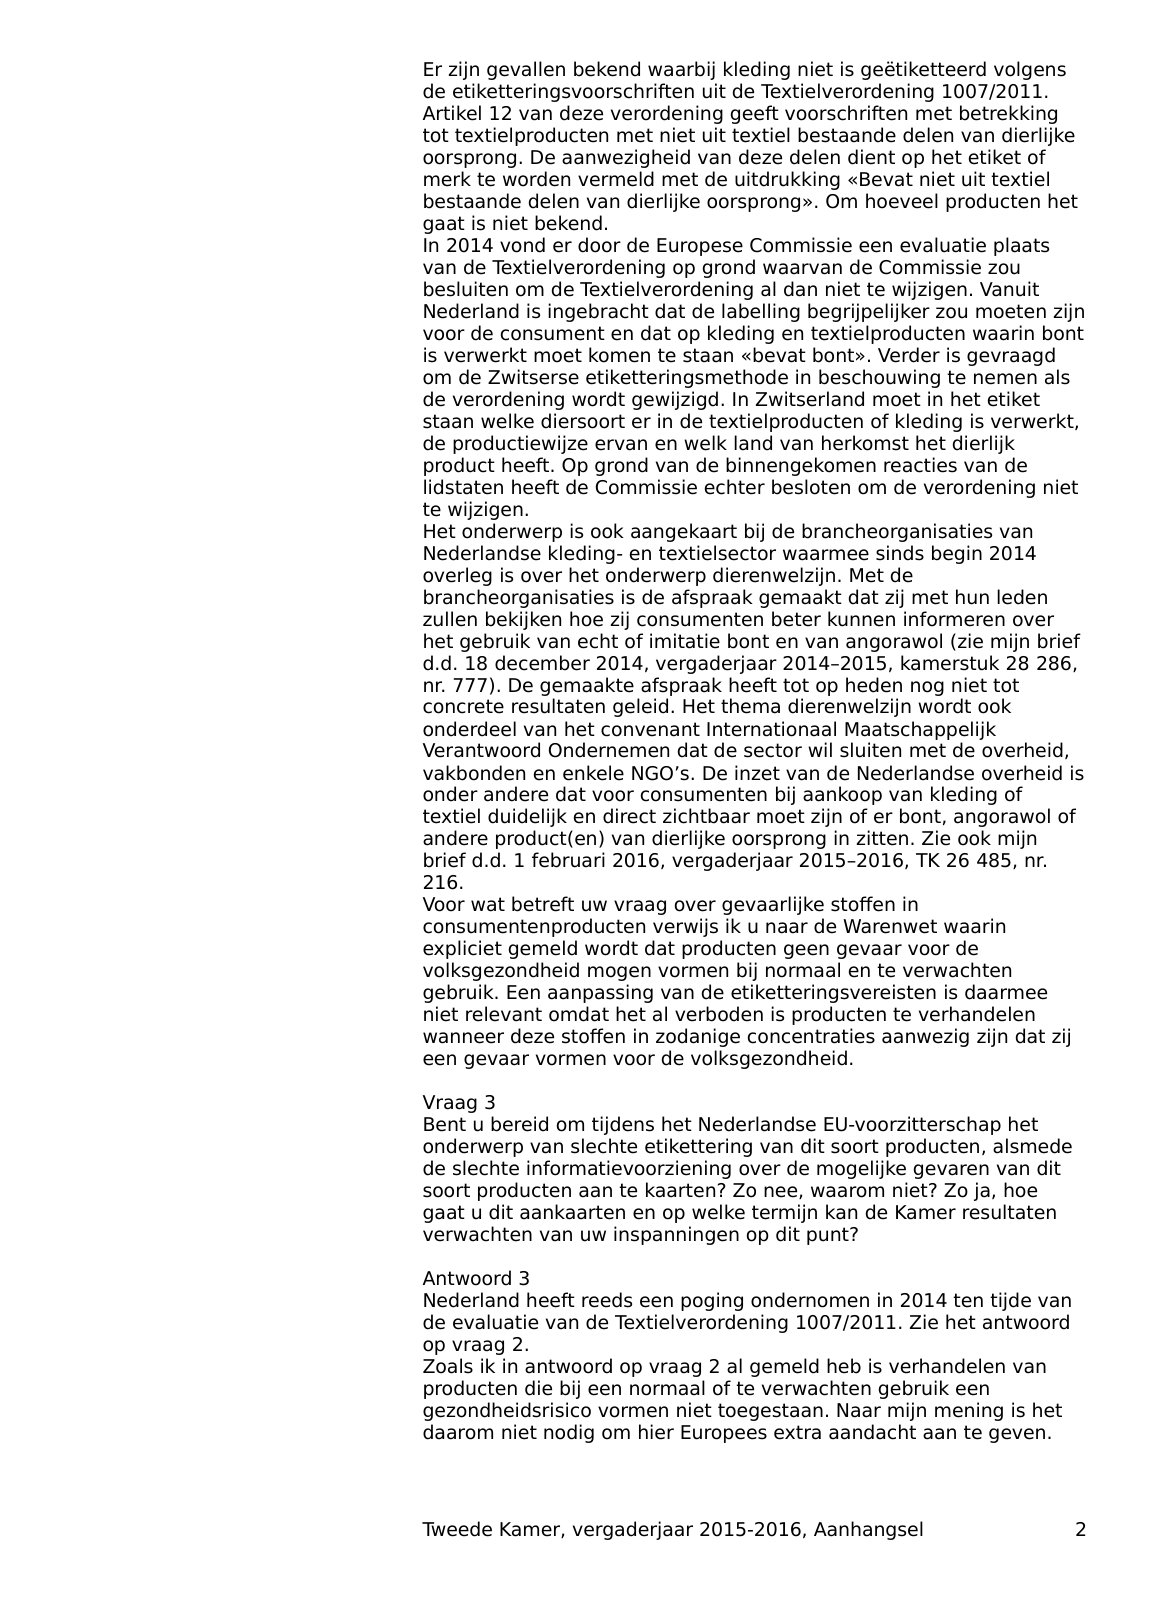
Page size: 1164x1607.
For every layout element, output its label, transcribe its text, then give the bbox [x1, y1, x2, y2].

text Zoals ik in antwoord op vraag 2 al gemeld heb is verhandelen van producten die bij een normaal of te verwachten gebruik een gezondheidsrisico vormen niet toegestaan. Naar mijn mening is het daarom niet nodig om hier Europees extra aandacht aan te geven. [422, 1356, 1087, 1444]
text Antwoord 3 [422, 1268, 1087, 1290]
text Vraag 3 [422, 1092, 1087, 1114]
text Het onderwerp is ook aangekaart bij de brancheorganisaties van Nederlandse kleding- en textielsector waarmee sinds begin 2014 overleg is over het onderwerp dierenwelzijn. Met de brancheorganisaties is de afspraak gemaakt dat zij met hun leden zullen bekijken hoe zij consumenten beter kunnen informeren over het gebruik van echt of imitatie bont en van angorawol (zie mijn brief d.d. 18 december 2014, vergaderjaar 2014–2015, kamerstuk 28 286, nr. 777). De gemaakte afspraak heeft tot op heden nog niet tot concrete resultaten geleid. Het thema dierenwelzijn wordt ook onderdeel van het convenant Internationaal Maatschappelijk Verantwoord Ondernemen dat de sector wil sluiten met de overheid, vakbonden en enkele NGO’s. De inzet van de Nederlandse overheid is onder andere dat voor consumenten bij aankoop van kleding of textiel duidelijk en direct zichtbaar moet zijn of er bont, angorawol of andere product(en) van dierlijke oorsprong in zitten. Zie ook mijn brief d.d. 1 februari 2016, vergaderjaar 2015–2016, TK 26 485, nr. 216. [422, 521, 1087, 894]
text Nederland heeft reeds een poging ondernomen in 2014 ten tijde van de evaluatie van de Textielverordening 1007/2011. Zie het antwoord op vraag 2. [422, 1290, 1087, 1356]
text In 2014 vond er door de Europese Commissie een evaluatie plaats van de Textielverordening op grond waarvan de Commissie zou besluiten om de Textielverordening al dan niet te wijzigen. Vanuit Nederland is ingebracht dat de labelling begrijpelijker zou moeten zijn voor de consument en dat op kleding en textielproducten waarin bont is verwerkt moet komen te staan «bevat bont». Verder is gevraagd om de Zwitserse etiketteringsmethode in beschouwing te nemen als de verordening wordt gewijzigd. In Zwitserland moet in het etiket staan welke diersoort er in de textielproducten of kleding is verwerkt, de productiewijze ervan en welk land van herkomst het dierlijk product heeft. Op grond van de binnengekomen reacties van de lidstaten heeft de Commissie echter besloten om de verordening niet te wijzigen. [422, 235, 1087, 521]
text Voor wat betreft uw vraag over gevaarlijke stoffen in consumentenproducten verwijs ik u naar de Warenwet waarin expliciet gemeld wordt dat producten geen gevaar voor de volksgezondheid mogen vormen bij normaal en te verwachten gebruik. Een aanpassing van de etiketteringsvereisten is daarmee niet relevant omdat het al verboden is producten te verhandelen wanneer deze stoffen in zodanige concentraties aanwezig zijn dat zij een gevaar vormen voor de volksgezondheid. [422, 894, 1087, 1070]
text Bent u bereid om tijdens het Nederlandse EU-voorzitterschap het onderwerp van slechte etikettering van dit soort producten, alsmede de slechte informatievoorziening over de mogelijke gevaren van dit soort producten aan te kaarten? Zo nee, waarom niet? Zo ja, hoe gaat u dit aankaarten en op welke termijn kan de Kamer resultaten verwachten van uw inspanningen op dit punt? [422, 1114, 1087, 1246]
text Er zijn gevallen bekend waarbij kleding niet is geëtiketteerd volgens de etiketteringsvoorschriften uit de Textielverordening 1007/2011. Artikel 12 van deze verordening geeft voorschriften met betrekking tot textielproducten met niet uit textiel bestaande delen van dierlijke oorsprong. De aanwezigheid van deze delen dient op het etiket of merk te worden vermeld met de uitdrukking «Bevat niet uit textiel bestaande delen van dierlijke oorsprong». Om hoeveel producten het gaat is niet bekend. [422, 59, 1087, 235]
